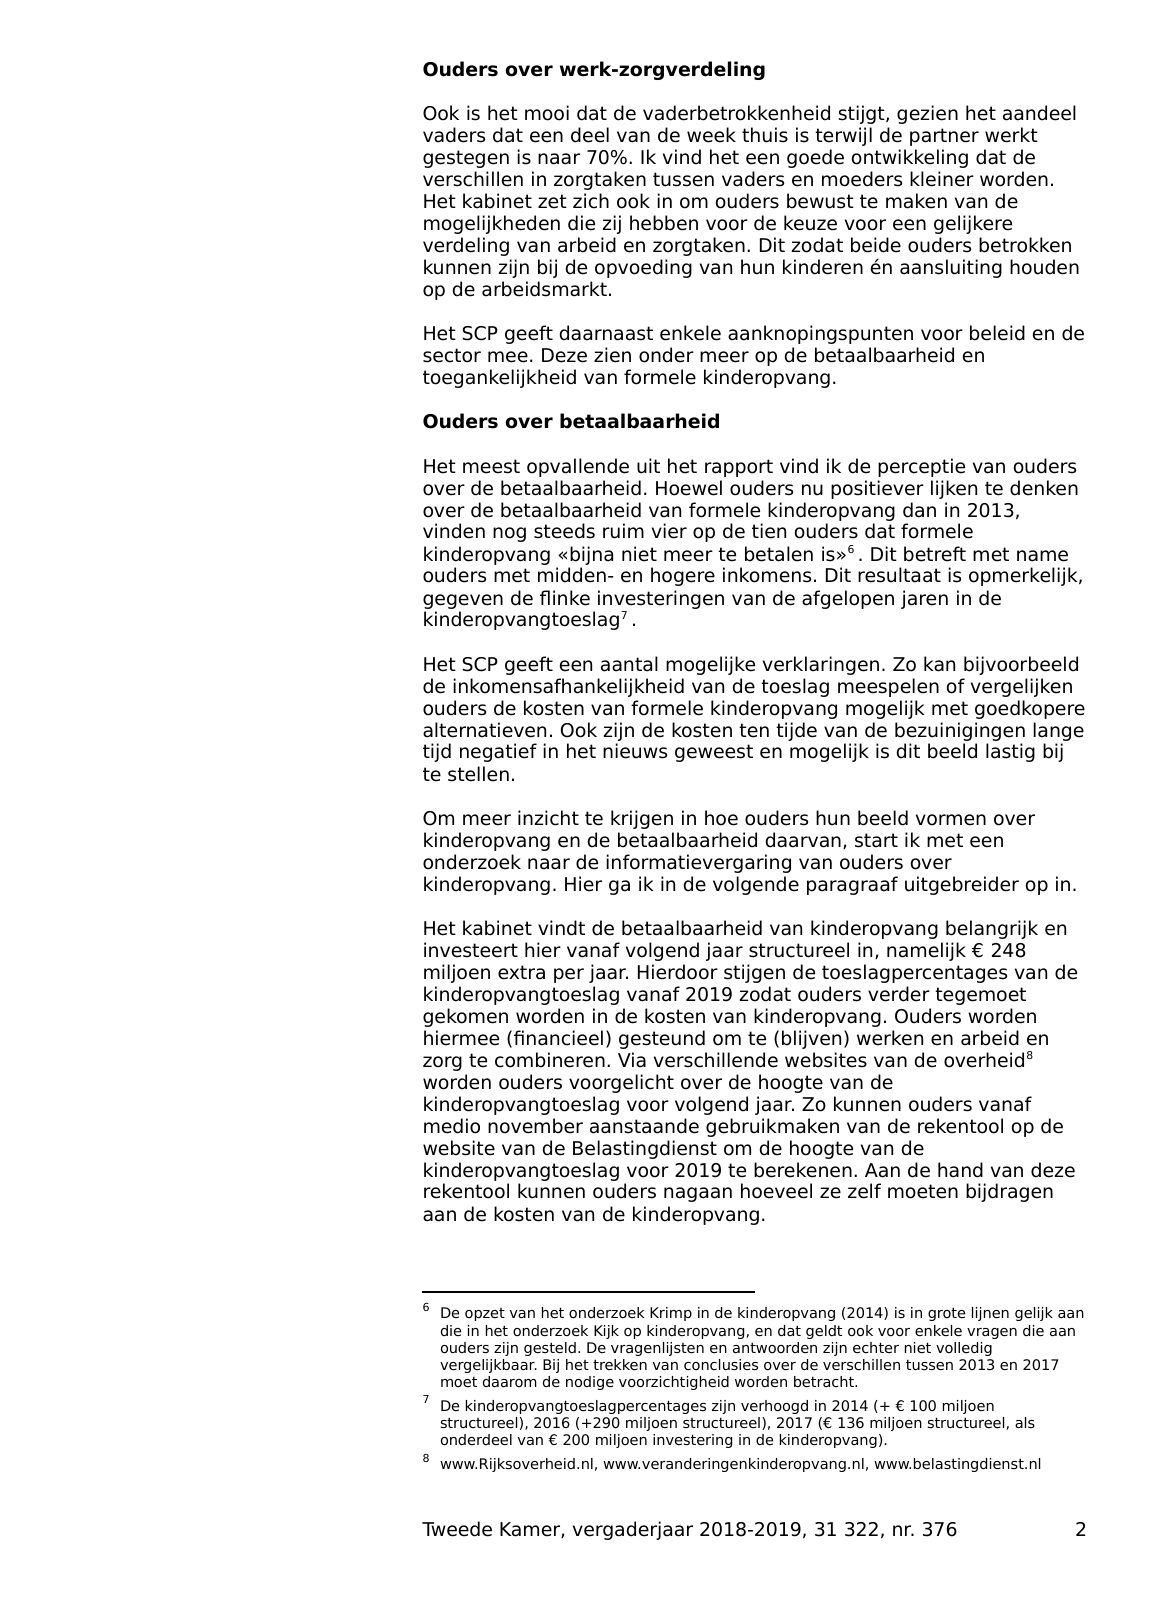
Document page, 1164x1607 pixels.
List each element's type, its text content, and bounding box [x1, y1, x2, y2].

text Het SCP geeft daarnaast enkele aanknopingspunten voor beleid en de sector mee. Deze zien onder meer op de betaalbaarheid en toegankelijkheid van formele kinderopvang. [422, 323, 1087, 389]
text Ook is het mooi dat de vaderbetrokkenheid stijgt, gezien het aandeel vaders dat een deel van de week thuis is terwijl de partner werkt gestegen is naar 70%. Ik vind het een goede ontwikkeling dat de verschillen in zorgtaken tussen vaders en moeders kleiner worden. Het kabinet zet zich ook in om ouders bewust te maken van de mogelijkheden die zij hebben voor de keuze voor een gelijkere verdeling van arbeid en zorgtaken. Dit zodat beide ouders betrokken kunnen zijn bij de opvoeding van hun kinderen én aansluiting houden op de arbeidsmarkt. [422, 103, 1087, 301]
text Het kabinet vindt de betaalbaarheid van kinderopvang belangrijk en investeert hier vanaf volgend jaar structureel in, namelijk € 248 miljoen extra per jaar. Hierdoor stijgen de toeslagpercentages van de kinderopvangtoeslag vanaf 2019 zodat ouders verder tegemoet gekomen worden in de kosten van kinderopvang. Ouders worden hiermee (financieel) gesteund om te (blijven) werken en arbeid en zorg te combineren. Via verschillende websites van de overheid worden ouders voorgelicht over de hoogte van de kinderopvangtoeslag voor volgend jaar. Zo kunnen ouders vanaf medio november aanstaande gebruikmaken van de rekentool op de website van de Belastingdienst om de hoogte van de kinderopvangtoeslag voor 2019 te berekenen. Aan de hand van deze rekentool kunnen ouders nagaan hoeveel ze zelf moeten bijdragen aan de kosten van de kinderopvang. [422, 918, 1087, 1225]
text Het meest opvallende uit het rapport vind ik de perceptie van ouders over de betaalbaarheid. Hoewel ouders nu positiever lijken te denken over de betaalbaarheid van formele kinderopvang dan in 2013, vinden nog steeds ruim vier op de tien ouders dat formele kinderopvang «bijna niet meer te betalen is». Dit betreft met name ouders met midden- en hogere inkomens. Dit resultaat is opmerkelijk, gegeven de flinke investeringen van de afgelopen jaren in de kinderopvangtoeslag. [422, 456, 1087, 631]
text Om meer inzicht te krijgen in hoe ouders hun beeld vormen over kinderopvang en de betaalbaarheid daarvan, start ik met een onderzoek naar de informatievergaring van ouders over kinderopvang. Hier ga ik in de volgende paragraaf uitgebreider op in. [422, 808, 1087, 896]
text De opzet van het onderzoek Krimp in de kinderopvang (2014) is in grote lijnen gelijk aan die in het onderzoek Kijk op kinderopvang, en dat geldt ook voor enkele vragen die aan ouders zijn gesteld. De vragenlijsten en antwoorden zijn echter niet volledig vergelijkbaar. Bij het trekken van conclusies over de verschillen tussen 2013 en 2017 moet daarom de nodige voorzichtigheid worden betracht. [422, 1301, 1087, 1391]
subtitle Ouders over betaalbaarheid [422, 411, 1087, 433]
text www.Rijksoverheid.nl, www.veranderingenkinderopvang.nl, www.belastingdienst.nl [422, 1452, 1087, 1474]
text De kinderopvangtoeslagpercentages zijn verhoogd in 2014 (+ € 100 miljoen structureel), 2016 (+290 miljoen structureel), 2017 (€ 136 miljoen structureel, als onderdeel van € 200 miljoen investering in de kinderopvang). [422, 1393, 1087, 1449]
text Het SCP geeft een aantal mogelijke verklaringen. Zo kan bijvoorbeeld de inkomensafhankelijkheid van de toeslag meespelen of vergelijken ouders de kosten van formele kinderopvang mogelijk met goedkopere alternatieven. Ook zijn de kosten ten tijde van de bezuinigingen lange tijd negatief in het nieuws geweest en mogelijk is dit beeld lastig bij te stellen. [422, 653, 1087, 785]
subtitle Ouders over werk-zorgverdeling [422, 59, 1087, 81]
